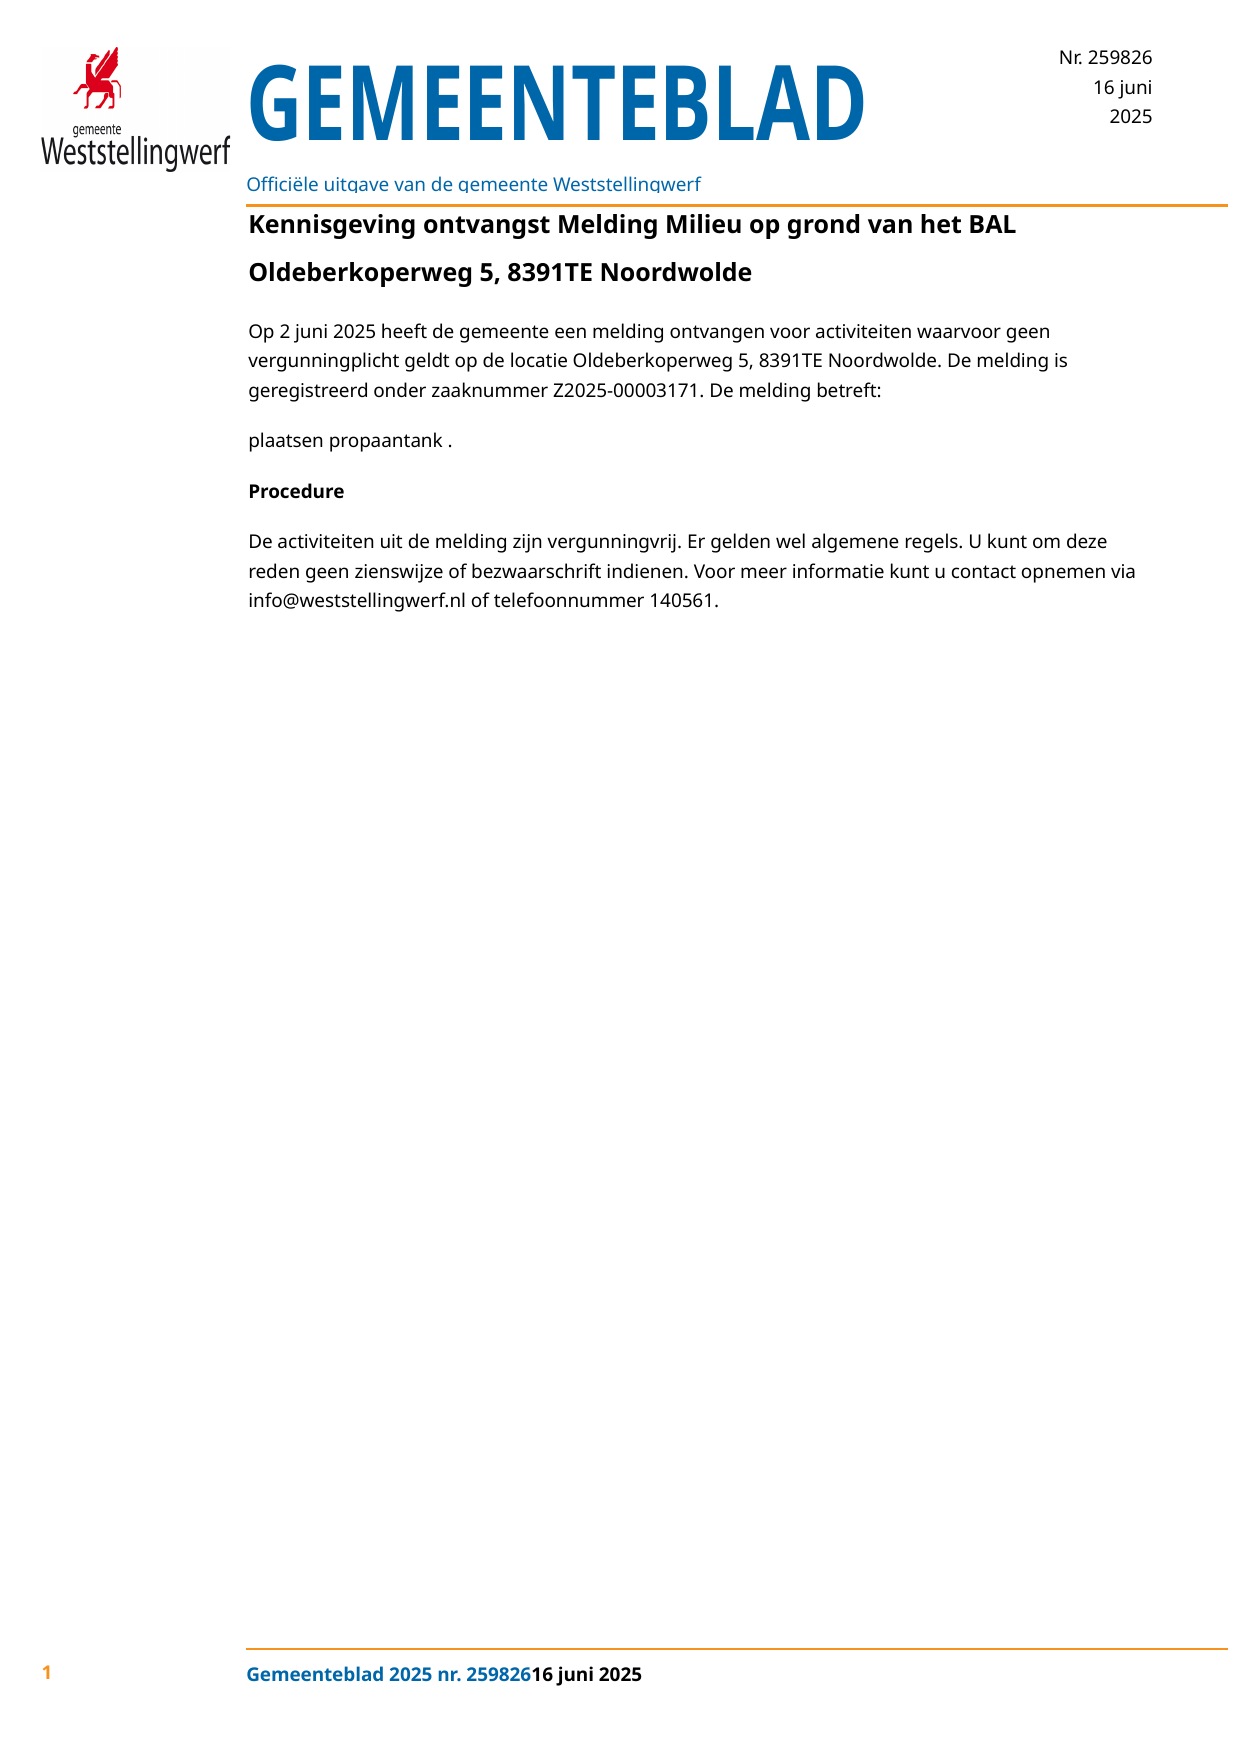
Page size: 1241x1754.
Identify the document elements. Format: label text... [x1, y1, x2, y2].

picture [41, 47, 231, 172]
text Procedure [248, 478, 1152, 504]
text Op 2 juni 2025 heeft de gemeente een melding ontvangen voor activiteiten waarvoor geen vergunningplicht geldt op de locatie Oldeberkoperweg 5, 8391TE Noordwolde. De melding is geregistreerd onder zaaknummer Z2025-00003171. De melding betreft: [248, 318, 1152, 403]
text plaatsen propaantank . [248, 427, 1152, 453]
text De activiteiten uit de melding zijn vergunningvrij. Er gelden wel algemene regels. U kunt om deze reden geen zienswijze of bezwaarschrift indienen. Voor meer informatie kunt u contact opnemen via info@weststellingwerf.nl of telefoonnummer 140561. [248, 528, 1152, 613]
text Kennisgeving ontvangst Melding Milieu op grond van het BAL Oldeberkoperweg 5, 8391TE Noordwolde [248, 207, 1152, 288]
